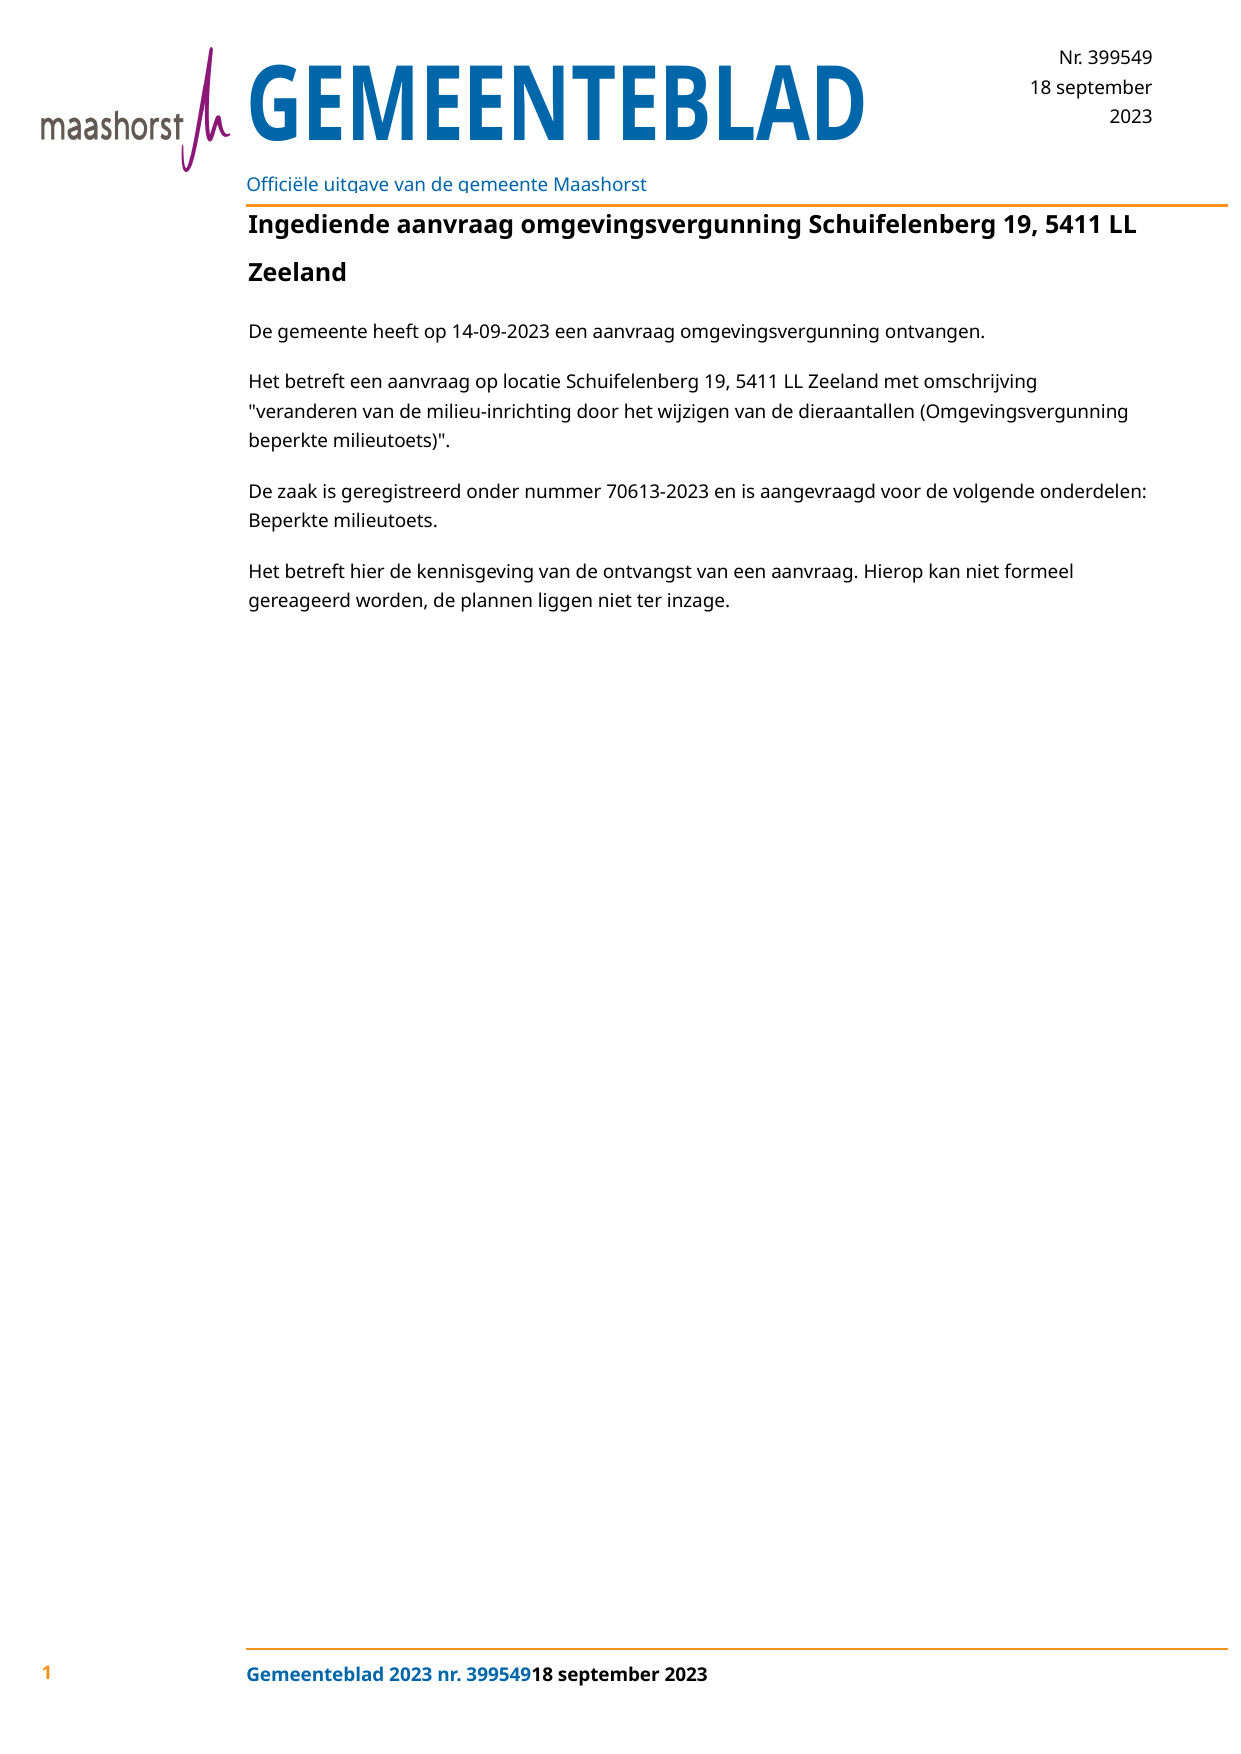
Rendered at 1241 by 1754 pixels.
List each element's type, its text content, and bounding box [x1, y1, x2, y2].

text Het betreft hier de kennisgeving van de ontvangst van een aanvraag. Hierop kan niet formeel gereageerd worden, de plannen liggen niet ter inzage. [248, 558, 1152, 613]
text De zaak is geregistreerd onder nummer 70613-2023 en is aangevraagd voor de volgende onderdelen: Beperkte milieutoets. [248, 478, 1152, 533]
text De gemeente heeft op 14-09-2023 een aanvraag omgevingsvergunning ontvangen. [248, 318, 1152, 344]
picture [41, 47, 231, 172]
text Ingediende aanvraag omgevingsvergunning Schuifelenberg 19, 5411 LL Zeeland [248, 207, 1152, 288]
text Het betreft een aanvraag op locatie Schuifelenberg 19, 5411 LL Zeeland met omschrijving "veranderen van de milieu-inrichting door het wijzigen van de dieraantallen (Omgevingsvergunning beperkte milieutoets)". [248, 368, 1152, 453]
